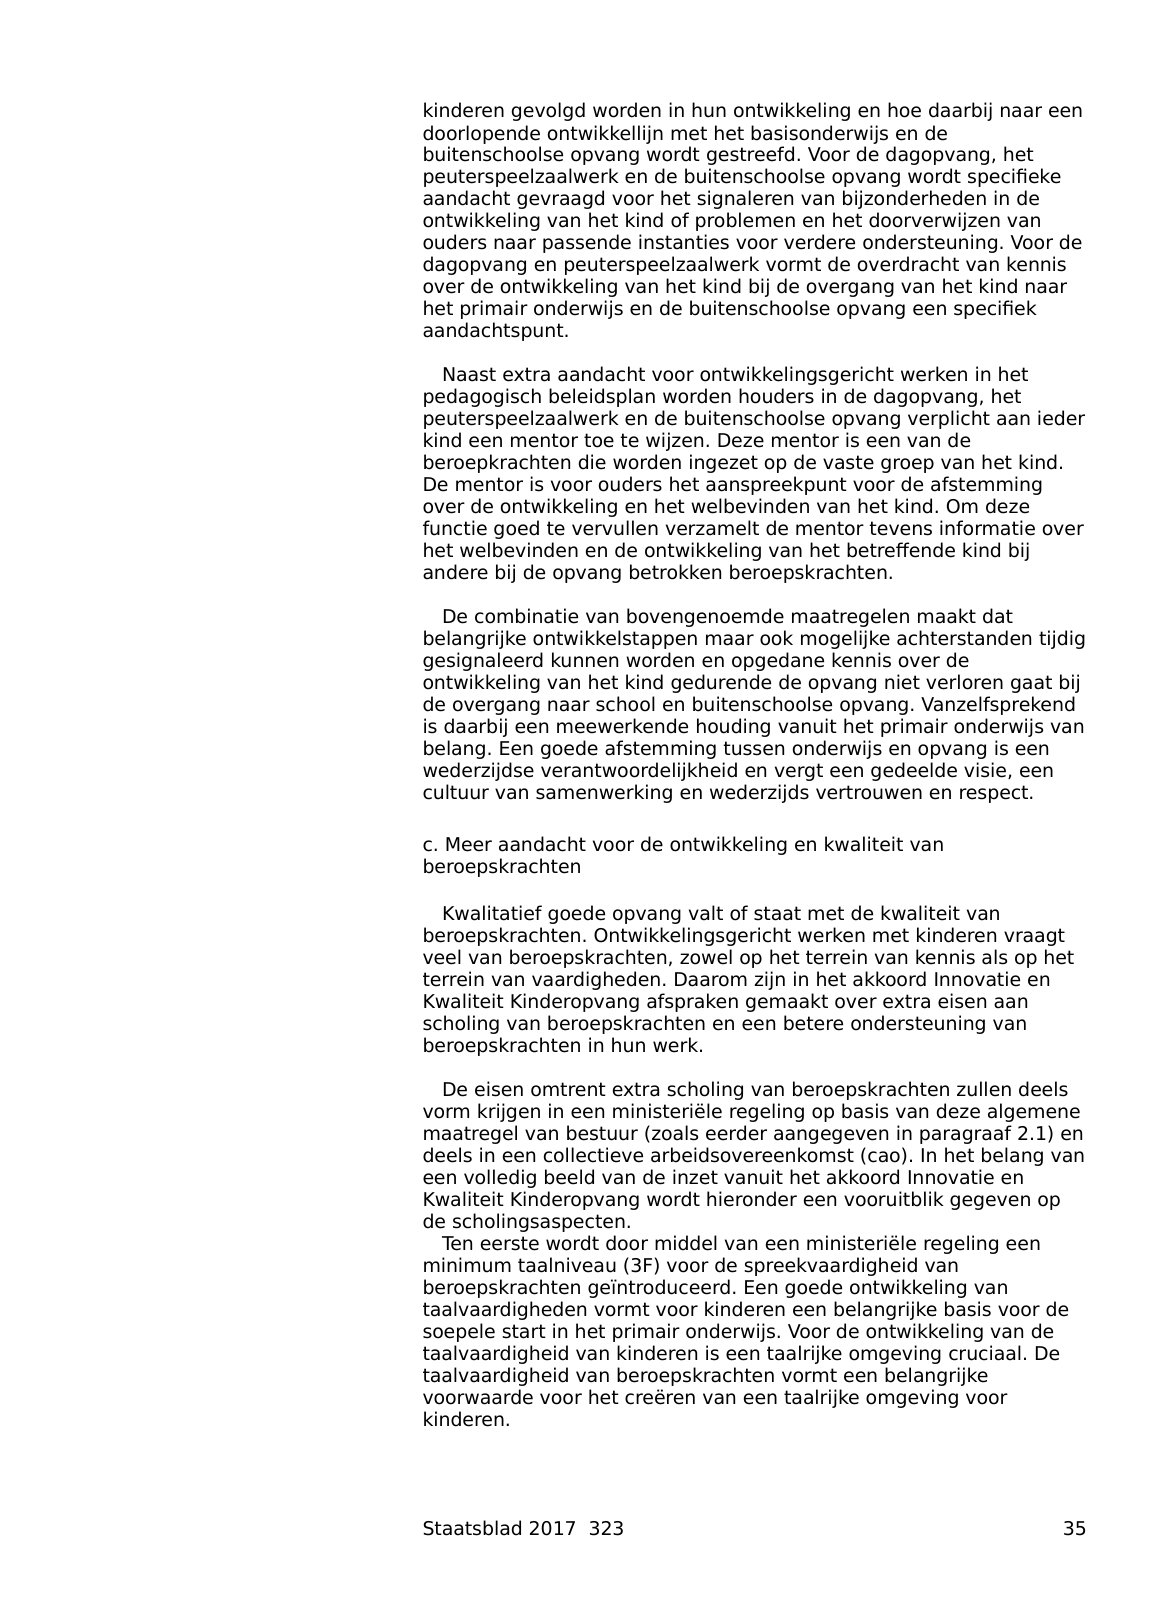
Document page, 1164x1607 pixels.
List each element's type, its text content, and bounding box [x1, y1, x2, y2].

subtitle c. Meer aandacht voor de ontwikkeling en kwaliteit van beroepskrachten [422, 834, 1087, 878]
text Naast extra aandacht voor ontwikkelingsgericht werken in het pedagogisch beleidsplan worden houders in de dagopvang, het peuterspeelzaalwerk en de buitenschoolse opvang verplicht aan ieder kind een mentor toe te wijzen. Deze mentor is een van de beroepkrachten die worden ingezet op de vaste groep van het kind. De mentor is voor ouders het aanspreekpunt voor de afstemming over de ontwikkeling en het welbevinden van het kind. Om deze functie goed te vervullen verzamelt de mentor tevens informatie over het welbevinden en de ontwikkeling van het betreffende kind bij andere bij de opvang betrokken beroepskrachten. [422, 364, 1087, 584]
text kinderen gevolgd worden in hun ontwikkeling en hoe daarbij naar een doorlopende ontwikkellijn met het basisonderwijs en de buitenschoolse opvang wordt gestreefd. Voor de dagopvang, het peuterspeelzaalwerk en de buitenschoolse opvang wordt specifieke aandacht gevraagd voor het signaleren van bijzonderheden in de ontwikkeling van het kind of problemen en het doorverwijzen van ouders naar passende instanties voor verdere ondersteuning. Voor de dagopvang en peuterspeelzaalwerk vormt de overdracht van kennis over de ontwikkeling van het kind bij de overgang van het kind naar het primair onderwijs en de buitenschoolse opvang een specifiek aandachtspunt. [422, 100, 1087, 342]
text De combinatie van bovengenoemde maatregelen maakt dat belangrijke ontwikkelstappen maar ook mogelijke achterstanden tijdig gesignaleerd kunnen worden en opgedane kennis over de ontwikkeling van het kind gedurende de opvang niet verloren gaat bij de overgang naar school en buitenschoolse opvang. Vanzelfsprekend is daarbij een meewerkende houding vanuit het primair onderwijs van belang. Een goede afstemming tussen onderwijs en opvang is een wederzijdse verantwoordelijkheid en vergt een gedeelde visie, een cultuur van samenwerking en wederzijds vertrouwen en respect. [422, 606, 1087, 804]
text De eisen omtrent extra scholing van beroepskrachten zullen deels vorm krijgen in een ministeriële regeling op basis van deze algemene maatregel van bestuur (zoals eerder aangegeven in paragraaf 2.1) en deels in een collectieve arbeidsovereenkomst (cao). In het belang van een volledig beeld van de inzet vanuit het akkoord Innovatie en Kwaliteit Kinderopvang wordt hieronder een vooruitblik gegeven op de scholingsaspecten. [422, 1079, 1087, 1233]
text Ten eerste wordt door middel van een ministeriële regeling een minimum taalniveau (3F) voor de spreekvaardigheid van beroepskrachten geïntroduceerd. Een goede ontwikkeling van taalvaardigheden vormt voor kinderen een belangrijke basis voor de soepele start in het primair onderwijs. Voor de ontwikkeling van de taalvaardigheid van kinderen is een taalrijke omgeving cruciaal. De taalvaardigheid van beroepskrachten vormt een belangrijke voorwaarde voor het creëren van een taalrijke omgeving voor kinderen. [422, 1233, 1087, 1431]
text Kwalitatief goede opvang valt of staat met de kwaliteit van beroepskrachten. Ontwikkelingsgericht werken met kinderen vraagt veel van beroepskrachten, zowel op het terrein van kennis als op het terrein van vaardigheden. Daarom zijn in het akkoord Innovatie en Kwaliteit Kinderopvang afspraken gemaakt over extra eisen aan scholing van beroepskrachten en een betere ondersteuning van beroepskrachten in hun werk. [422, 903, 1087, 1057]
